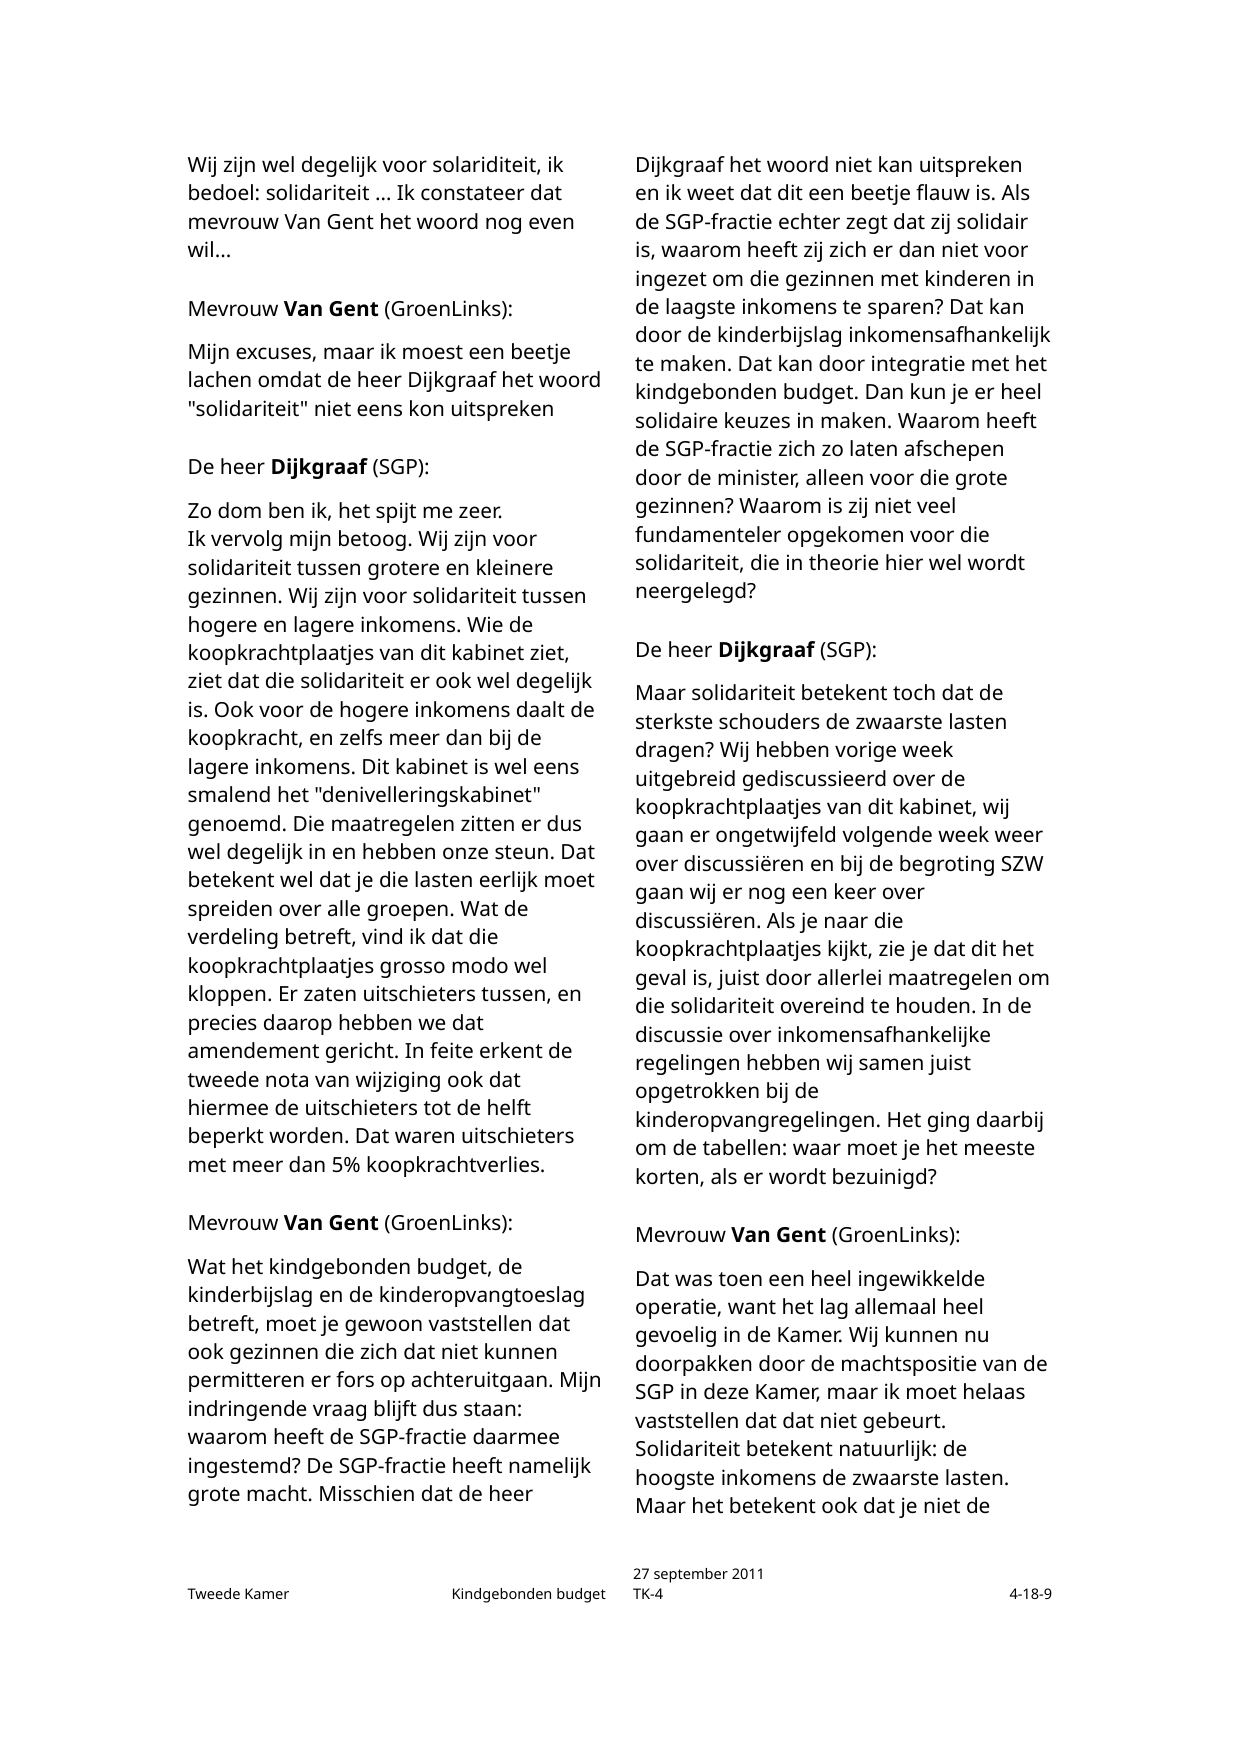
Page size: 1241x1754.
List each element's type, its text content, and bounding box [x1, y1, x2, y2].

text Zo dom ben ik, het spijt me zeer. [187, 496, 605, 524]
text Dat was toen een heel ingewikkelde operatie, want het lag allemaal heel gevoelig in de Kamer. Wij kunnen nu doorpakken door de machtspositie van de SGP in deze Kamer, maar ik moet helaas vaststellen dat dat niet gebeurt. Solidariteit betekent natuurlijk: de hoogste inkomens de zwaarste lasten. Maar het betekent ook dat je niet de [635, 1264, 1053, 1520]
text Mevrouw Van Gent (GroenLinks): [635, 1220, 1053, 1249]
text Dijkgraaf het woord niet kan uitspreken en ik weet dat dit een beetje flauw is. Als de SGP-fractie echter zegt dat zij solidair is, waarom heeft zij zich er dan niet voor ingezet om die gezinnen met kinderen in de laagste inkomens te sparen? Dat kan door de kinderbijslag inkomensafhankelijk te maken. Dat kan door integratie met het kindgebonden budget. Dan kun je er heel solidaire keuzes in maken. Waarom heeft de SGP-fractie zich zo laten afschepen door de minister, alleen voor die grote gezinnen? Waarom is zij niet veel fundamenteler opgekomen voor die solidariteit, die in theorie hier wel wordt neergelegd? [635, 150, 1053, 605]
text Ik vervolg mijn betoog. Wij zijn voor solidariteit tussen grotere en kleinere gezinnen. Wij zijn voor solidariteit tussen hogere en lagere inkomens. Wie de koopkrachtplaatjes van dit kabinet ziet, ziet dat die solidariteit er ook wel degelijk is. Ook voor de hogere inkomens daalt de koopkracht, en zelfs meer dan bij de lagere inkomens. Dit kabinet is wel eens smalend het "denivelleringskabinet" genoemd. Die maatregelen zitten er dus wel degelijk in en hebben onze steun. Dat betekent wel dat je die lasten eerlijk moet spreiden over alle groepen. Wat de verdeling betreft, vind ik dat die koopkrachtplaatjes grosso modo wel kloppen. Er zaten uitschieters tussen, en precies daarop hebben we dat amendement gericht. In feite erkent de tweede nota van wijziging ook dat hiermee de uitschieters tot de helft beperkt worden. Dat waren uitschieters met meer dan 5% koopkrachtverlies. [187, 524, 605, 1178]
text Mijn excuses, maar ik moest een beetje lachen omdat de heer Dijkgraaf het woord "solidariteit" niet eens kon uitspreken [187, 337, 605, 422]
text Wat het kindgebonden budget, de kinderbijslag en de kinderopvangtoeslag betreft, moet je gewoon vaststellen dat ook gezinnen die zich dat niet kunnen permitteren er fors op achteruitgaan. Mijn indringende vraag blijft dus staan: waarom heeft de SGP-fractie daarmee ingestemd? De SGP-fractie heeft namelijk grote macht. Misschien dat de heer [187, 1252, 605, 1508]
text Maar solidariteit betekent toch dat de sterkste schouders de zwaarste lasten dragen? Wij hebben vorige week uitgebreid gediscussieerd over de koopkrachtplaatjes van dit kabinet, wij gaan er ongetwijfeld volgende week weer over discussiëren en bij de begroting SZW gaan wij er nog een keer over discussiëren. Als je naar die koopkrachtplaatjes kijkt, zie je dat dit het geval is, juist door allerlei maatregelen om die solidariteit overeind te houden. In de discussie over inkomensafhankelijke regelingen hebben wij samen juist opgetrokken bij de kinderopvangregelingen. Het ging daarbij om de tabellen: waar moet je het meeste korten, als er wordt bezuinigd? [635, 678, 1053, 1190]
text De heer Dijkgraaf (SGP): [635, 635, 1053, 663]
text De heer Dijkgraaf (SGP): [187, 452, 605, 481]
text Mevrouw Van Gent (GroenLinks): [187, 1208, 605, 1237]
text Wij zijn wel degelijk voor solariditeit, ik bedoel: solidariteit … Ik constateer dat mevrouw Van Gent het woord nog even wil... [187, 150, 605, 264]
text Mevrouw Van Gent (GroenLinks): [187, 294, 605, 322]
